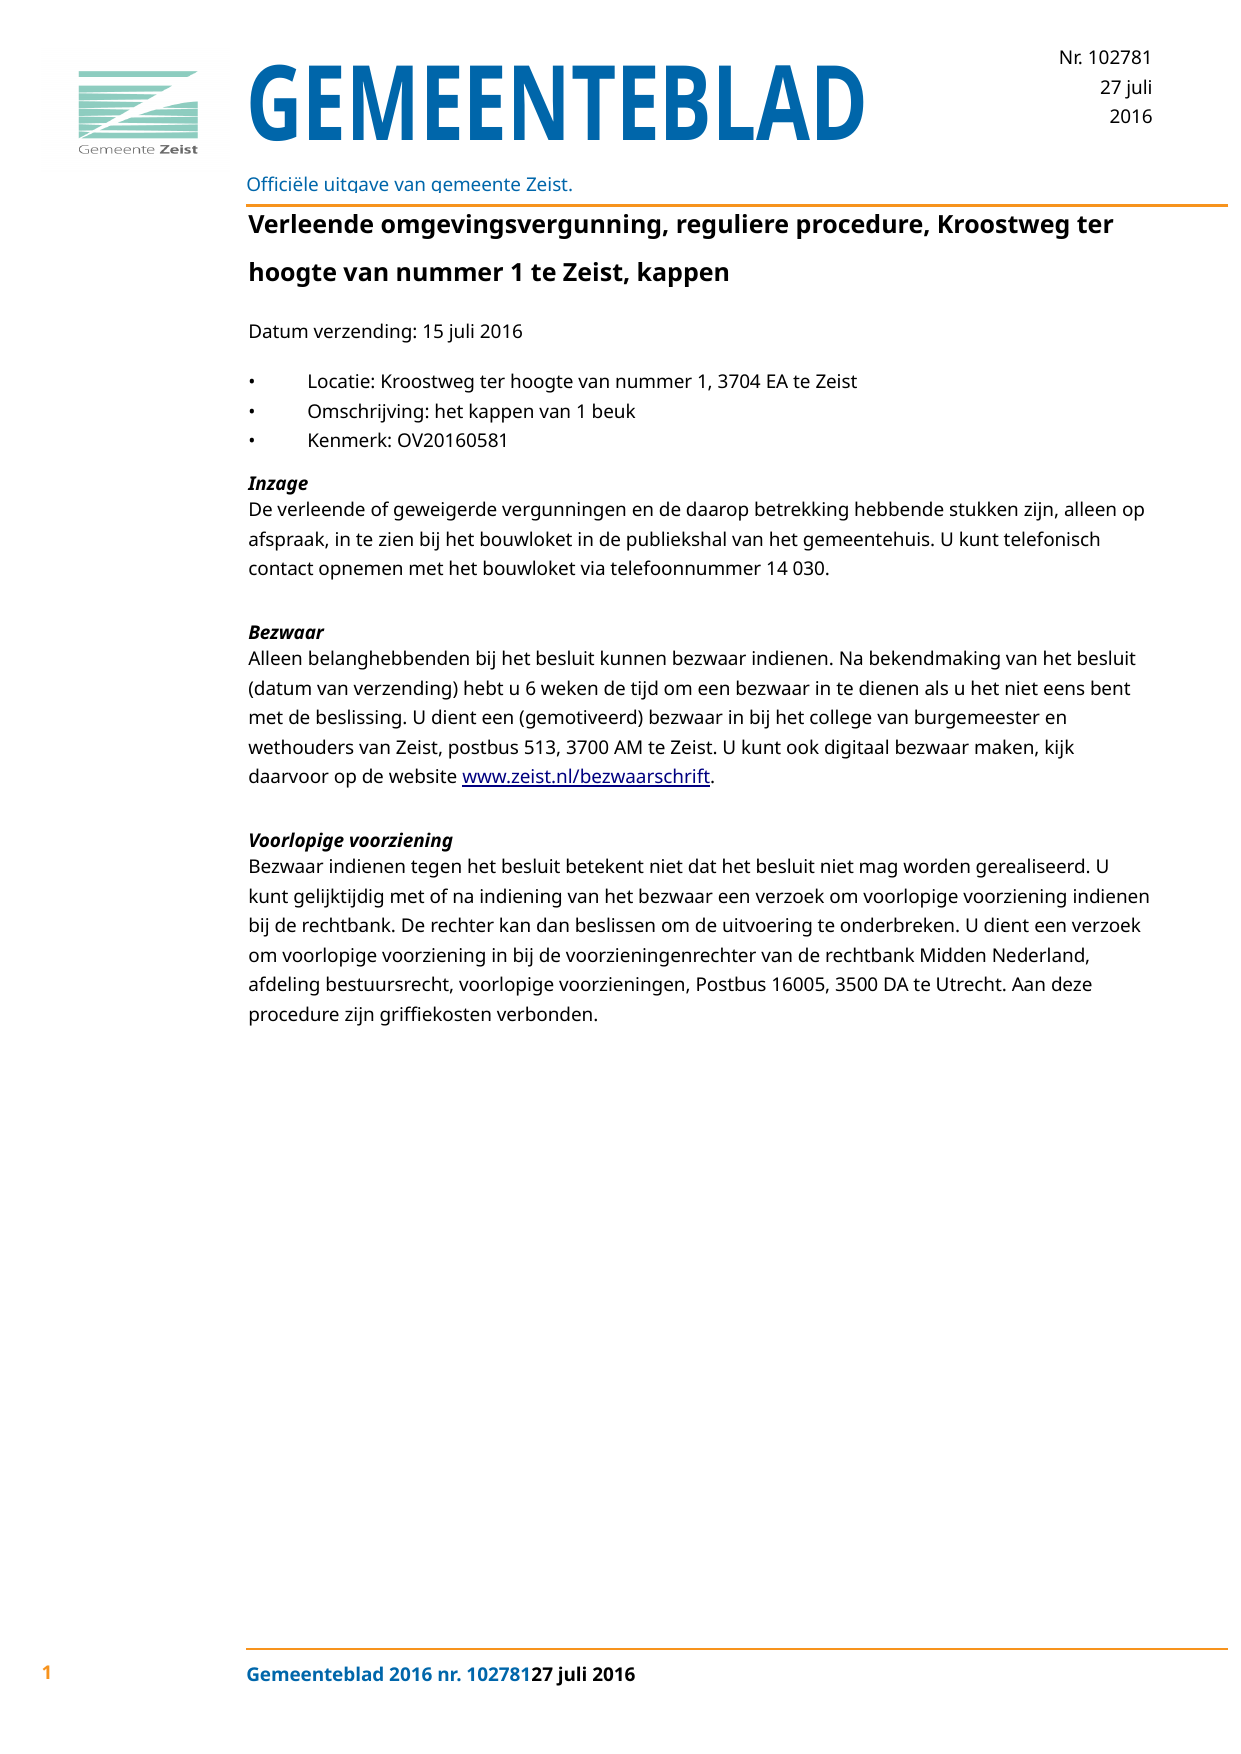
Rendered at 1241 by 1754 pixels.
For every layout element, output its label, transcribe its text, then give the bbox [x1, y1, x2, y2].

text Voorlopige voorziening [248, 827, 1152, 853]
text Datum verzending: 15 juli 2016 [248, 318, 1152, 344]
list Omschrijving: het kappen van 1 beuk [248, 398, 1152, 424]
list Locatie: Kroostweg ter hoogte van nummer 1, 3704 EA te Zeist [248, 368, 1152, 394]
text Bezwaar indienen tegen het besluit betekent niet dat het besluit niet mag worden gerealiseerd. U kunt gelijktijdig met of na indiening van het bezwaar een verzoek om voorlopige voorziening indienen bij de rechtbank. De rechter kan dan beslissen om de uitvoering te onderbreken. U dient een verzoek om voorlopige voorziening in bij de voorzieningenrechter van de rechtbank Midden Nederland, afdeling bestuursrecht, voorlopige voorzieningen, Postbus 16005, 3500 DA te Utrecht. Aan deze procedure zijn griffiekosten verbonden. [248, 853, 1152, 1027]
text Inzage [248, 471, 1152, 496]
text Alleen belanghebbenden bij het besluit kunnen bezwaar indienen. Na bekendmaking van het besluit (datum van verzending) hebt u 6 weken de tijd om een bezwaar in te dienen als u het niet eens bent met de beslissing. U dient een (gemotiveerd) bezwaar in bij het college van burgemeester en wethouders van Zeist, postbus 513, 3700 AM te Zeist. U kunt ook digitaal bezwaar maken, kijk daarvoor op de website www.zeist.nl/bezwaarschrift. [248, 645, 1152, 789]
text Bezwaar [248, 619, 1152, 645]
text De verleende of geweigerde vergunningen en de daarop betrekking hebbende stukken zijn, alleen op afspraak, in te zien bij het bouwloket in de publiekshal van het gemeentehuis. U kunt telefonisch contact opnemen met het bouwloket via telefoonnummer 14 030. [248, 496, 1152, 581]
list Kenmerk: OV20160581 [248, 427, 1152, 453]
picture [41, 47, 231, 172]
text Verleende omgevingsvergunning, reguliere procedure, Kroostweg ter hoogte van nummer 1 te Zeist, kappen [248, 207, 1152, 288]
